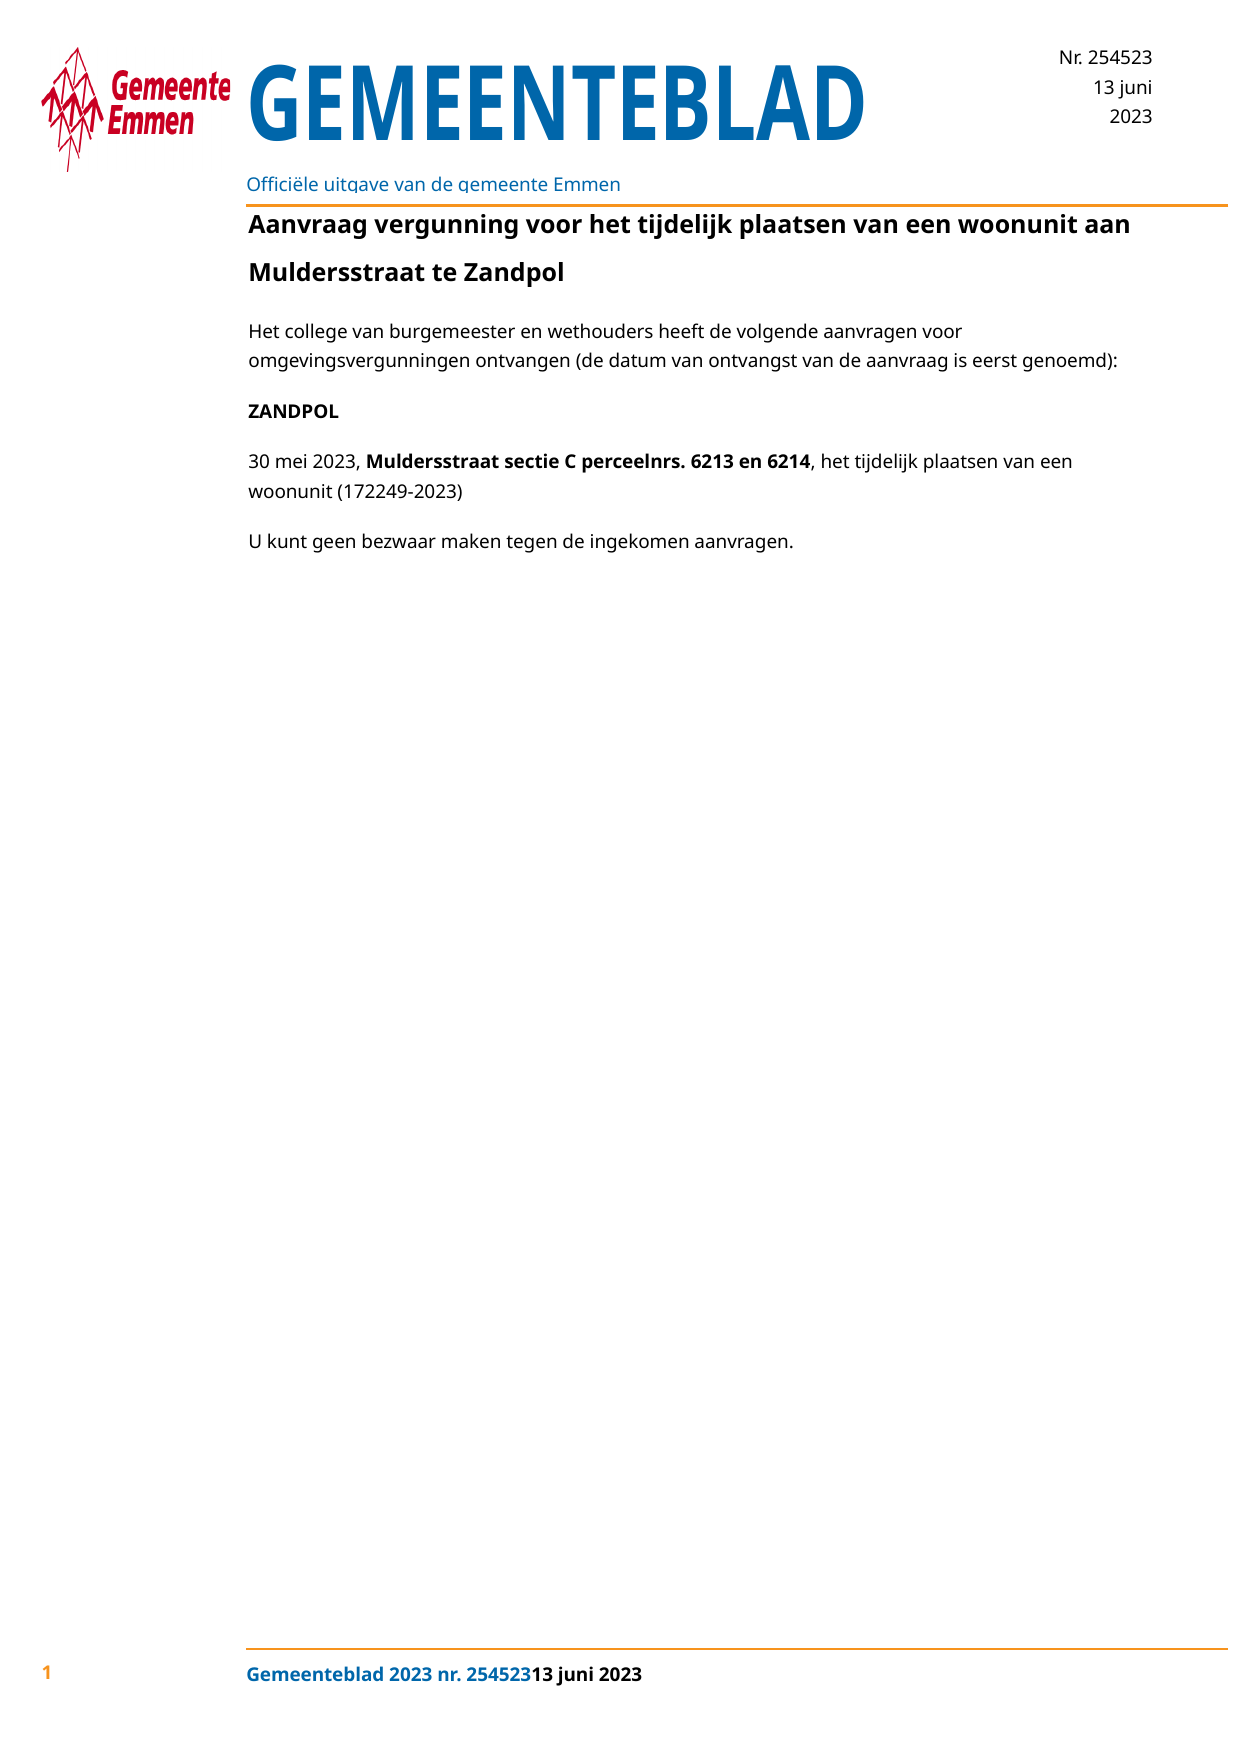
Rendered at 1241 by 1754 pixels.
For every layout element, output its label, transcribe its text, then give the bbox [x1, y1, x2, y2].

text ZANDPOL [248, 398, 1152, 424]
text Aanvraag vergunning voor het tijdelijk plaatsen van een woonunit aan Muldersstraat te Zandpol [248, 207, 1152, 288]
text 30 mei 2023, Muldersstraat sectie C perceelnrs. 6213 en 6214, het tijdelijk plaatsen van een woonunit (172249-2023) [248, 448, 1152, 504]
text Het college van burgemeester en wethouders heeft de volgende aanvragen voor omgevingsvergunningen ontvangen (de datum van ontvangst van de aanvraag is eerst genoemd): [248, 318, 1152, 373]
text U kunt geen bezwaar maken tegen de ingekomen aanvragen. [248, 528, 1152, 554]
picture [41, 47, 231, 172]
